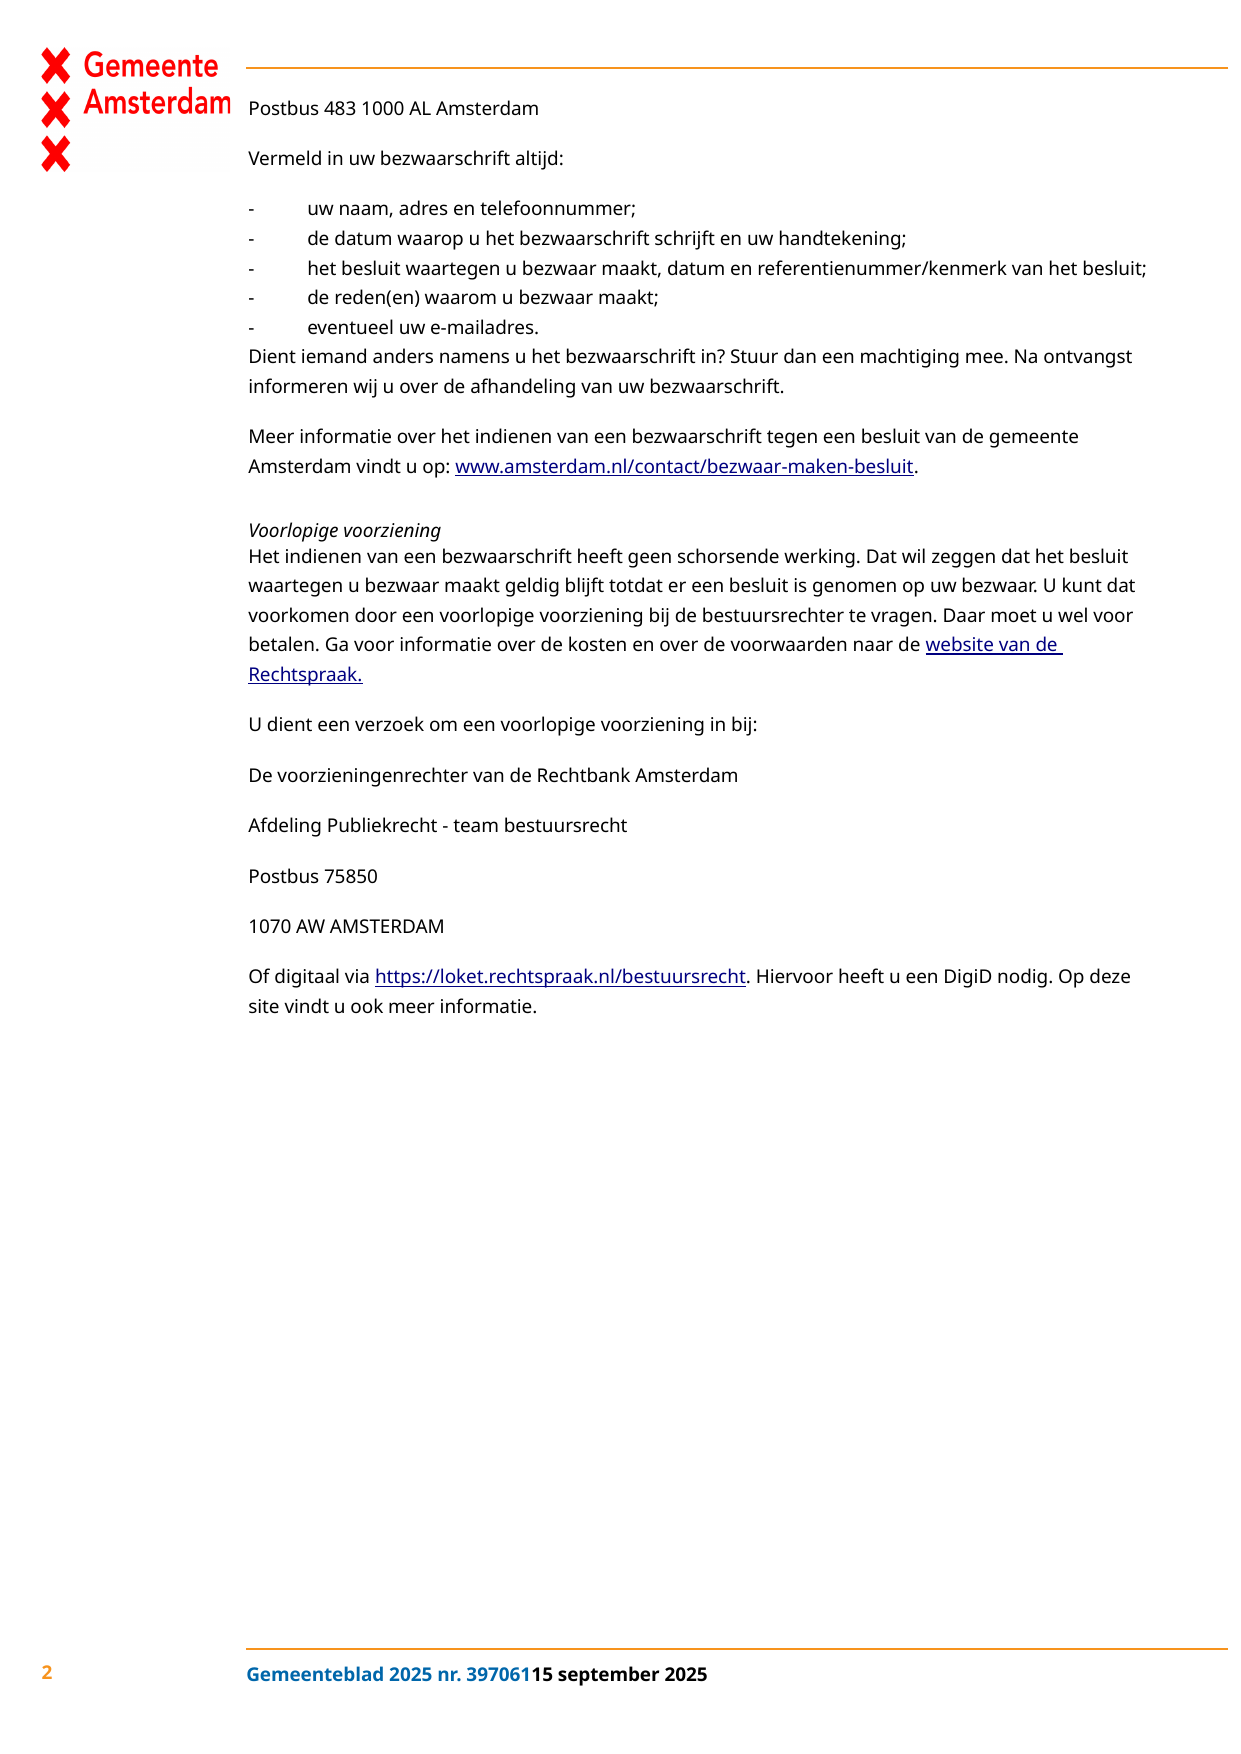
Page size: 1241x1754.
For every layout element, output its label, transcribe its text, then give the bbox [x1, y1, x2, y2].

list de reden(en) waarom u bezwaar maakt; [248, 284, 1152, 310]
text 1070 AW AMSTERDAM [248, 913, 1152, 939]
list het besluit waartegen u bezwaar maakt, datum en referentienummer/kenmerk van het besluit; [248, 255, 1152, 281]
picture [41, 47, 231, 172]
text Afdeling Publiekrecht - team bestuursrecht [248, 812, 1152, 838]
text Postbus 75850 [248, 863, 1152, 888]
text U dient een verzoek om een voorlopige voorziening in bij: [248, 712, 1152, 737]
list de datum waarop u het bezwaarschrift schrijft en uw handtekening; [248, 225, 1152, 251]
text Het indienen van een bezwaarschrift heeft geen schorsende werking. Dat wil zeggen dat het besluit waartegen u bezwaar maakt geldig blijft totdat er een besluit is genomen op uw bezwaar. U kunt dat voorkomen door een voorlopige voorziening bij de bestuursrechter te vragen. Daar moet u wel voor betalen. Ga voor informatie over de kosten en over de voorwaarden naar de website van de Rechtspraak. [248, 543, 1152, 687]
list uw naam, adres en telefoonnummer; [248, 196, 1152, 221]
text Postbus 483 1000 AL Amsterdam [248, 95, 1152, 121]
text De voorzieningenrechter van de Rechtbank Amsterdam [248, 762, 1152, 788]
text Of digitaal via https://loket.rechtspraak.nl/bestuursrecht. Hiervoor heeft u een DigiD nodig. Op deze site vindt u ook meer informatie. [248, 964, 1152, 1019]
list eventueel uw e-mailadres. [248, 314, 1152, 340]
text Voorlopige voorziening [248, 517, 1152, 543]
text Meer informatie over het indienen van een bezwaarschrift tegen een besluit van de gemeente Amsterdam vindt u op: www.amsterdam.nl/contact/bezwaar-maken-besluit. [248, 423, 1152, 479]
text Dient iemand anders namens u het bezwaarschrift in? Stuur dan een machtiging mee. Na ontvangst informeren wij u over de afhandeling van uw bezwaarschrift. [248, 343, 1152, 399]
text Vermeld in uw bezwaarschrift altijd: [248, 145, 1152, 171]
